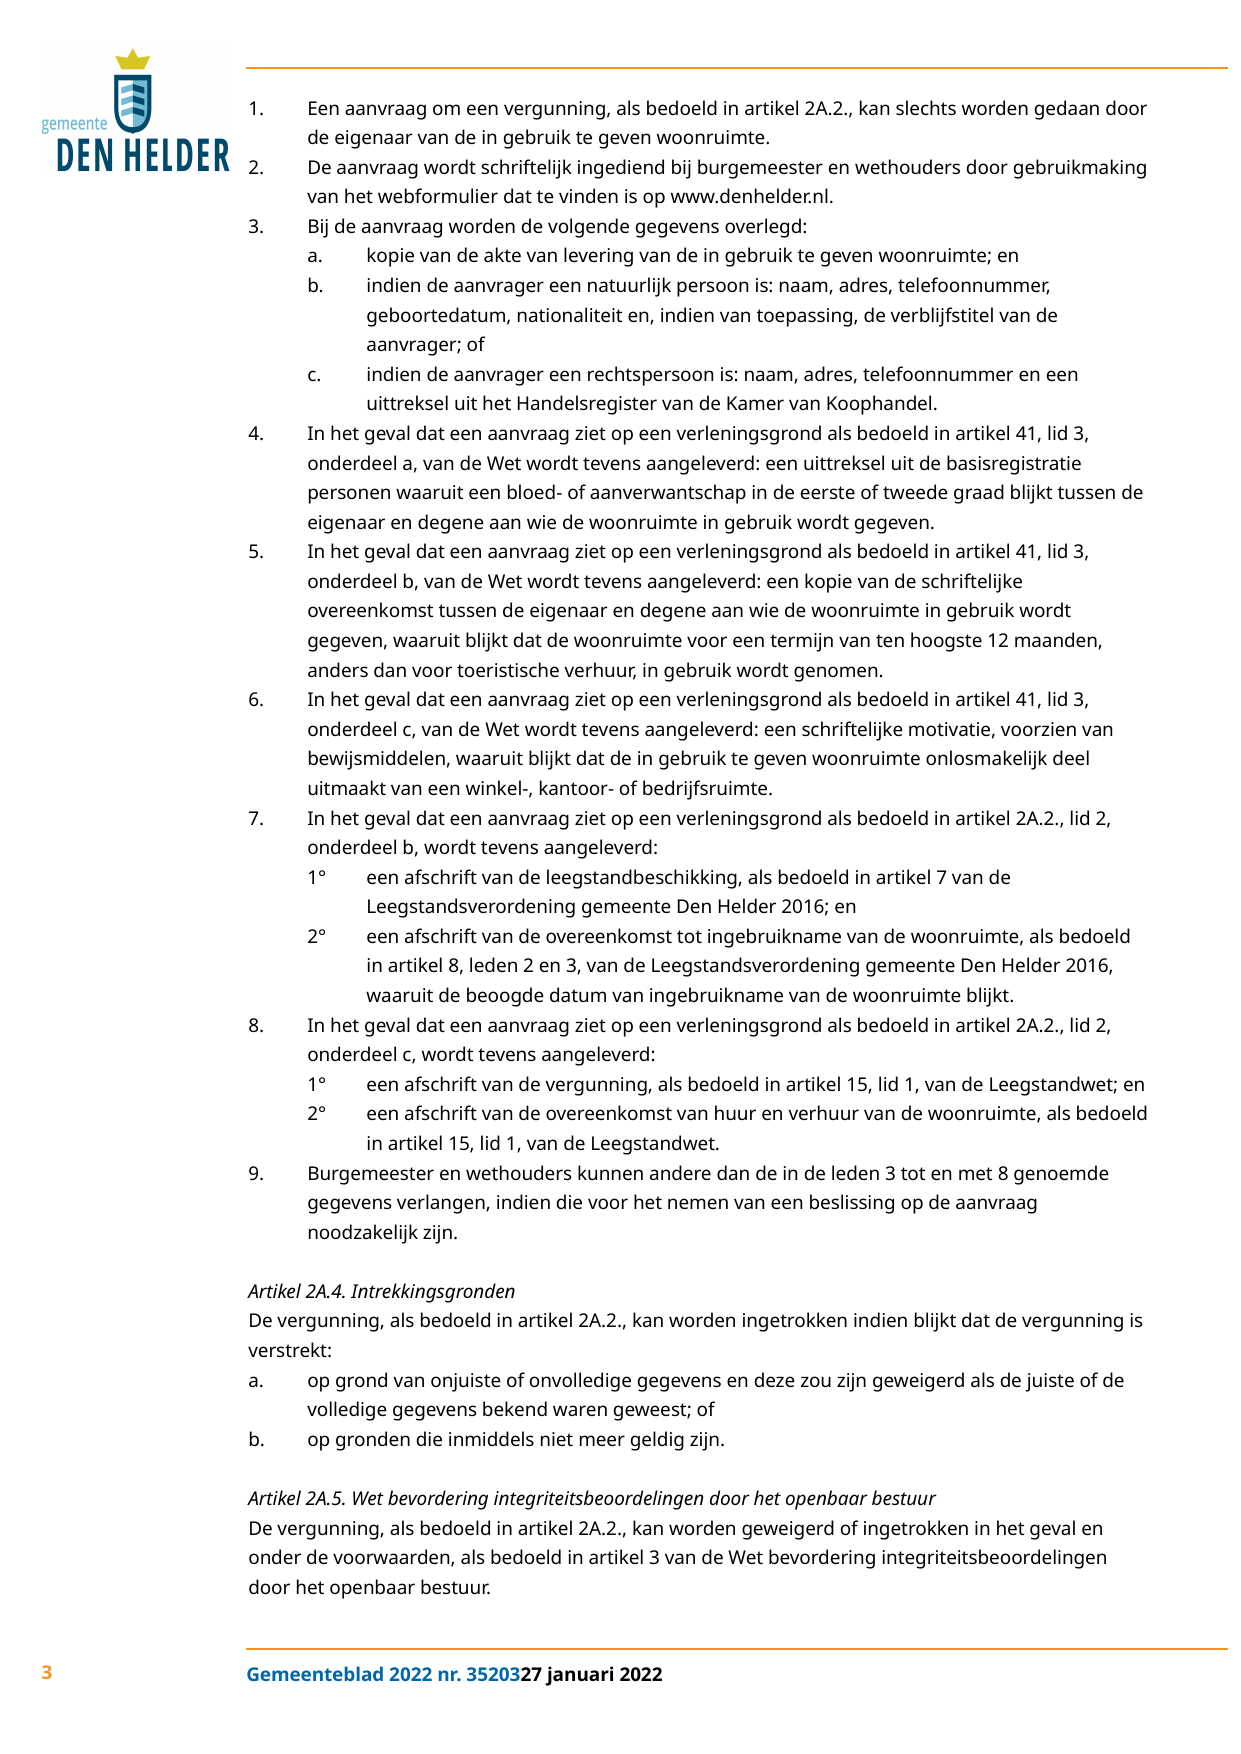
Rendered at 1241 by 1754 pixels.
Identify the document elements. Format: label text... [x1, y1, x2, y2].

text Artikel 2A.5. Wet bevordering integriteitsbeoordelingen door het openbaar bestuur [248, 1485, 1152, 1511]
picture [63, 144, 68, 165]
list indien de aanvrager een natuurlijk persoon is: naam, adres, telefoonnummer, geboortedatum, nationaliteit en, indien van toepassing, de verblijfstitel van de aanvrager; of [307, 272, 1152, 357]
text Artikel 2A.4. Intrekkingsgronden [248, 1278, 1152, 1304]
list op grond van onjuiste of onvolledige gegevens en deze zou zijn geweigerd als de juiste of de volledige gegevens bekend waren geweest; of [248, 1367, 1152, 1422]
list een afschrift van de overeenkomst van huur en verhuur van de woonruimte, als bedoeld in artikel 15, lid 1, van de Leegstandwet. [307, 1101, 1152, 1156]
text De vergunning, als bedoeld in artikel 2A.2., kan worden ingetrokken indien blijkt dat de vergunning is verstrekt: [248, 1308, 1152, 1363]
picture [130, 157, 135, 172]
picture [41, 47, 231, 172]
list kopie van de akte van levering van de in gebruik te geven woonruimte; en [307, 243, 1152, 268]
text De vergunning, als bedoeld in artikel 2A.2., kan worden geweigerd of ingetrokken in het geval en onder de voorwaarden, als bedoeld in artikel 3 van de Wet bevordering integriteitsbeoordelingen door het openbaar bestuur. [248, 1515, 1152, 1600]
list In het geval dat een aanvraag ziet op een verleningsgrond als bedoeld in artikel 41, lid 3, onderdeel c, van de Wet wordt tevens aangeleverd: een schriftelijke motivatie, voorzien van bewijsmiddelen, waaruit blijkt dat de in gebruik te geven woonruimte onlosmakelijk deel uitmaakt van een winkel-, kantoor- of bedrijfsruimte. [248, 686, 1152, 801]
list De aanvraag wordt schriftelijk ingediend bij burgemeester en wethouders door gebruikmaking van het webformulier dat te vinden is op www.denhelder.nl. [248, 154, 1152, 209]
list een afschrift van de leegstandbeschikking, als bedoeld in artikel 7 van de Leegstandsverordening gemeente Den Helder 2016; en [307, 864, 1152, 919]
list In het geval dat een aanvraag ziet op een verleningsgrond als bedoeld in artikel 2A.2., lid 2, onderdeel b, wordt tevens aangeleverd: [248, 805, 1152, 860]
list op gronden die inmiddels niet meer geldig zijn. [248, 1426, 1152, 1452]
list In het geval dat een aanvraag ziet op een verleningsgrond als bedoeld in artikel 41, lid 3, onderdeel a, van de Wet wordt tevens aangeleverd: een uittreksel uit de basisregistratie personen waaruit een bloed- of aanverwantschap in de eerste of tweede graad blijkt tussen de eigenaar en degene aan wie de woonruimte in gebruik wordt gegeven. [248, 420, 1152, 535]
picture [100, 154, 106, 172]
list Burgemeester en wethouders kunnen andere dan de in de leden 3 tot en met 8 genoemde gegevens verlangen, indien die voor het nemen van een beslissing op de aanvraag noodzakelijk zijn. [248, 1160, 1152, 1245]
list indien de aanvrager een rechtspersoon is: naam, adres, telefoonnummer en een uittreksel uit het Handelsregister van de Kamer van Koophandel. [307, 361, 1152, 416]
list In het geval dat een aanvraag ziet op een verleningsgrond als bedoeld in artikel 41, lid 3, onderdeel b, van de Wet wordt tevens aangeleverd: een kopie van de schriftelijke overeenkomst tussen de eigenaar en degene aan wie de woonruimte in gebruik wordt gegeven, waaruit blijkt dat de woonruimte voor een termijn van ten hoogste 12 maanden, anders dan voor toeristische verhuur, in gebruik wordt genomen. [248, 538, 1152, 683]
list een afschrift van de overeenkomst tot ingebruikname van de woonruimte, als bedoeld in artikel 8, leden 2 en 3, van de Leegstandsverordening gemeente Den Helder 2016, waaruit de beoogde datum van ingebruikname van de woonruimte blijkt. [307, 923, 1152, 1008]
list een afschrift van de vergunning, als bedoeld in artikel 15, lid 1, van de Leegstandwet; en [307, 1071, 1152, 1097]
list Bij de aanvraag worden de volgende gegevens overlegd: [248, 213, 1152, 239]
list Een aanvraag om een vergunning, als bedoeld in artikel 2A.2., kan slechts worden gedaan door de eigenaar van de in gebruik te geven woonruimte. [248, 95, 1152, 150]
picture [220, 160, 224, 172]
picture [182, 144, 187, 165]
list In het geval dat een aanvraag ziet op een verleningsgrond als bedoeld in artikel 2A.2., lid 2, onderdeel c, wordt tevens aangeleverd: [248, 1012, 1152, 1067]
